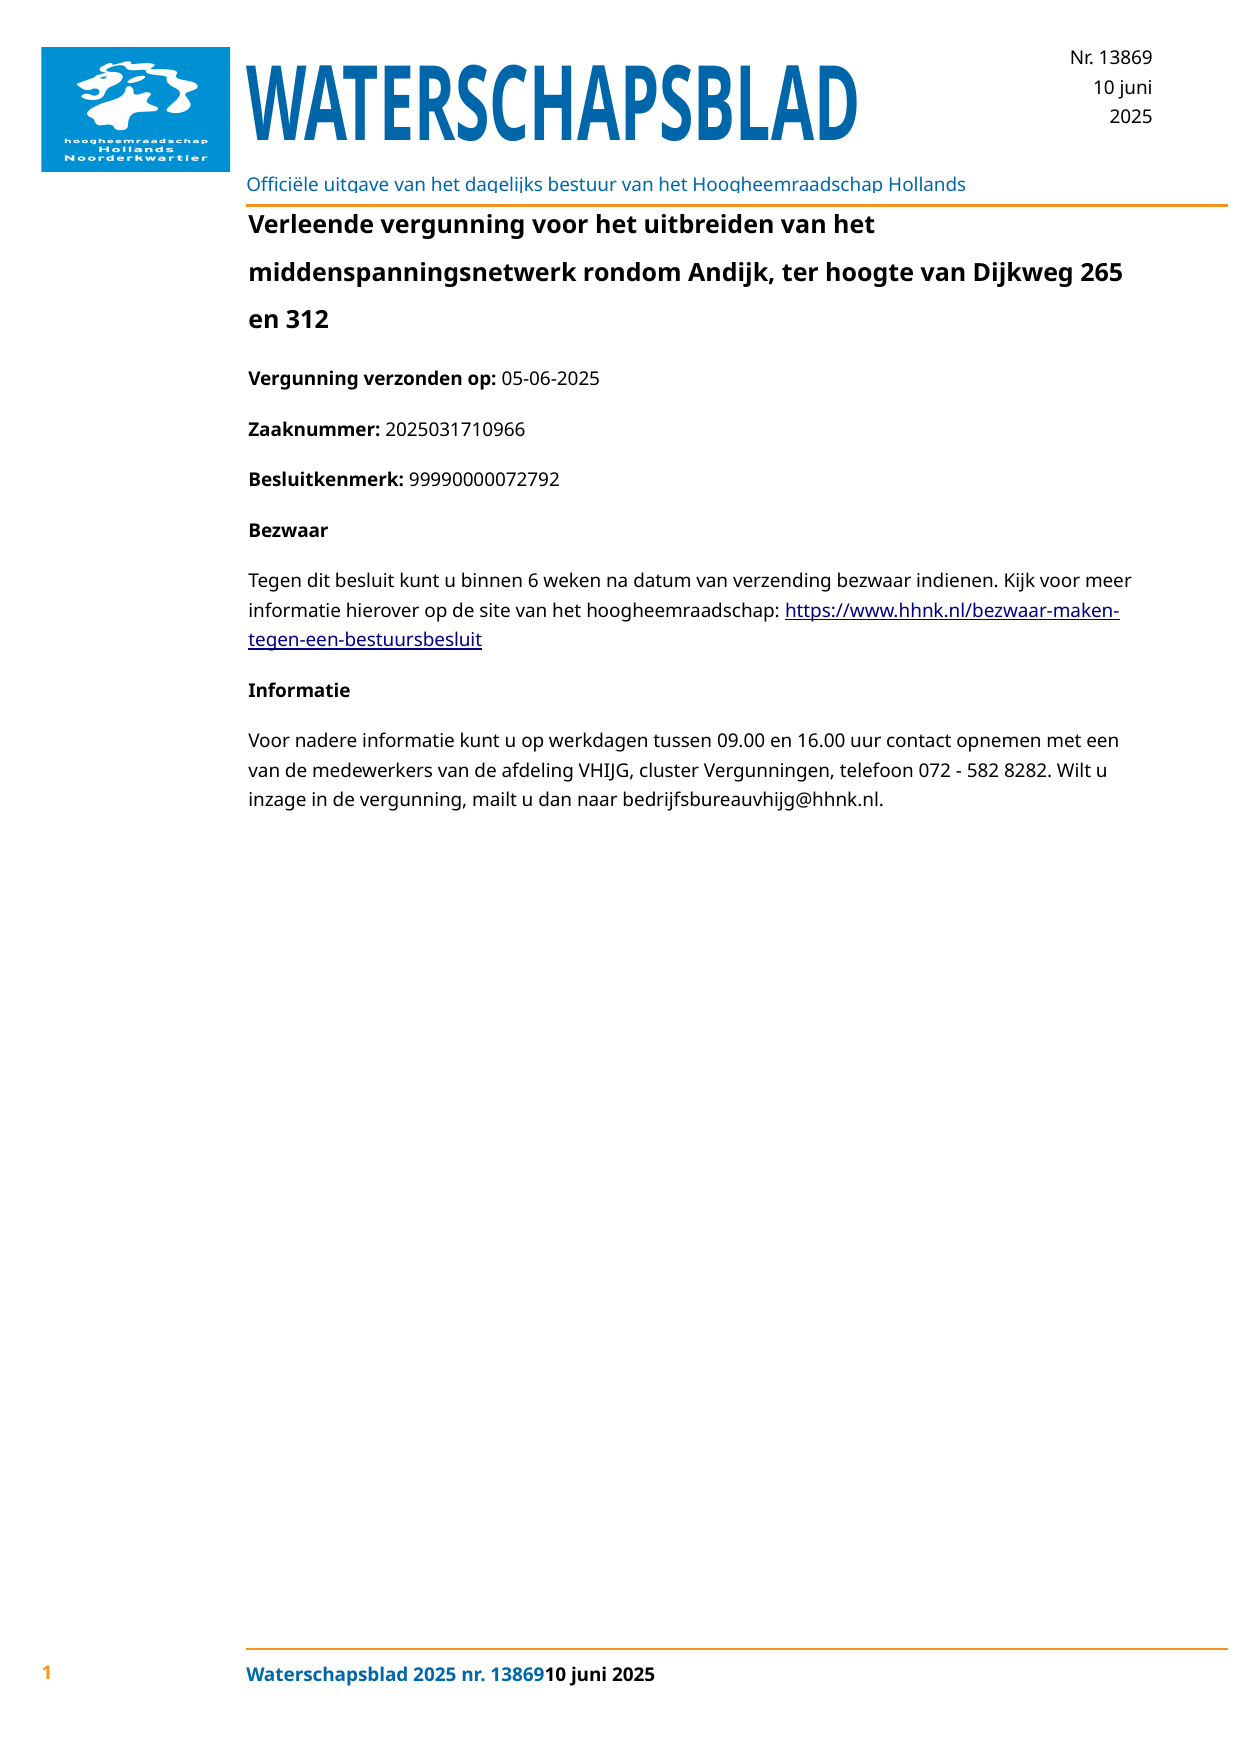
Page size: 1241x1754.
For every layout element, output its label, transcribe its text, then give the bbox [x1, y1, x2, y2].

picture [78, 64, 122, 99]
text Voor nadere informatie kunt u op werkdagen tussen 09.00 en 16.00 uur contact opnemen met een van de medewerkers van de afdeling VHIJG, cluster Vergunningen, telefoon 072 - 582 8282. Wilt u inzage in de vergunning, mailt u dan naar bedrijfsbureauvhijg@hhnk.nl. [248, 727, 1152, 812]
picture [129, 76, 144, 82]
text Zaaknummer: 2025031710966 [248, 416, 1152, 442]
text Besluitkenmerk: 99990000072792 [248, 466, 1152, 492]
picture [88, 87, 157, 130]
text Bezwaar [248, 517, 1152, 542]
text Tegen dit besluit kunt u binnen 6 weken na datum van verzending bezwaar indienen. Kijk voor meer informatie hierover op de site van het hoogheemraadschap: https://www.hhnk.nl/bezwaar-maken-tegen-een-bestuursbesluit [248, 567, 1152, 652]
text Verleende vergunning voor het uitbreiden van het middenspanningsnetwerk rondom Andijk, ter hoogte van Dijkweg 265 en 312 [248, 207, 1152, 336]
picture [118, 62, 197, 112]
text Informatie [248, 677, 1152, 702]
text Vergunning verzonden op: 05-06-2025 [248, 366, 1152, 391]
